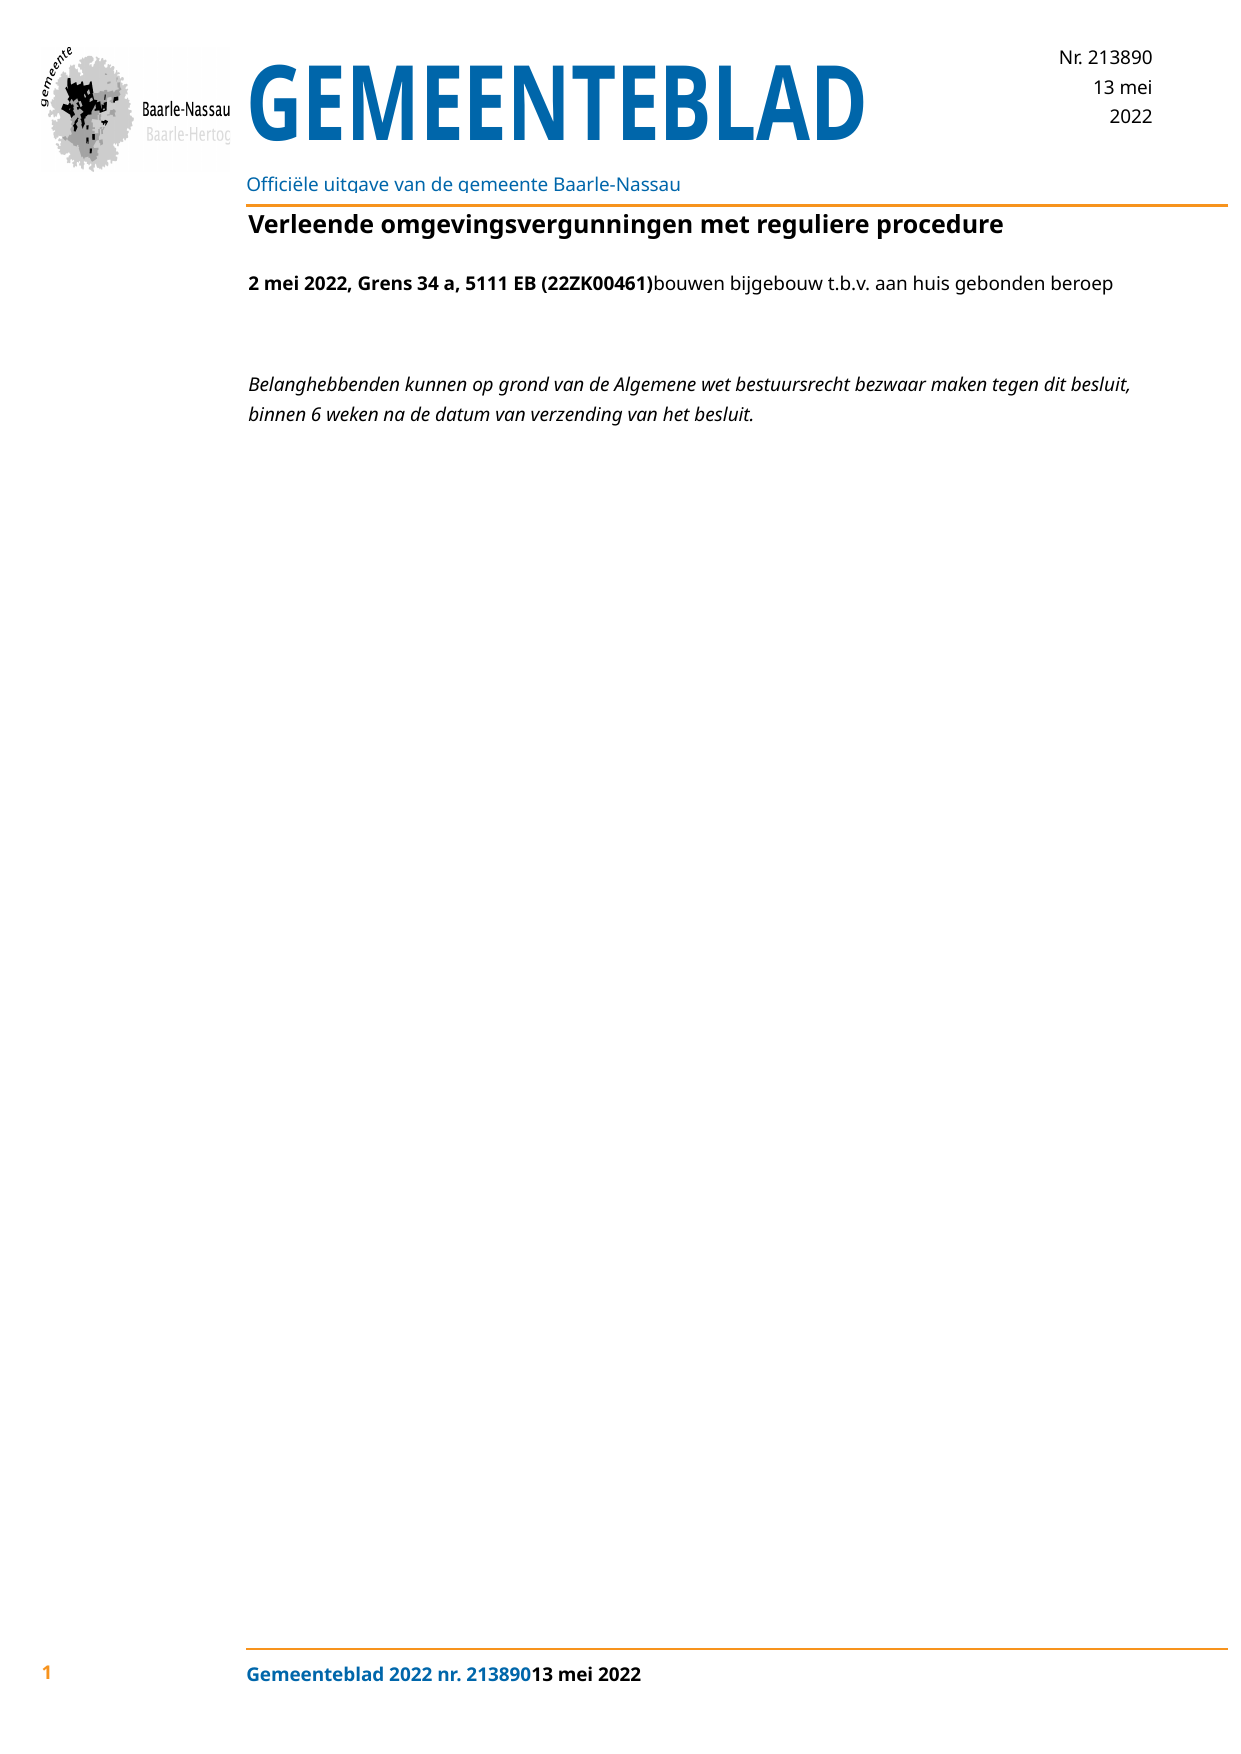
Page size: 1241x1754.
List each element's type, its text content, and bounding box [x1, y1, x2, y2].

text Belanghebbenden kunnen op grond van de Algemene wet bestuursrecht bezwaar maken tegen dit besluit, binnen 6 weken na de datum van verzending van het besluit. [248, 371, 1152, 426]
text 2 mei 2022, Grens 34 a, 5111 EB (22ZK00461)bouwen bijgebouw t.b.v. aan huis gebonden beroep [248, 270, 1152, 296]
picture [41, 47, 231, 172]
text Verleende omgevingsvergunningen met reguliere procedure [248, 207, 1152, 241]
